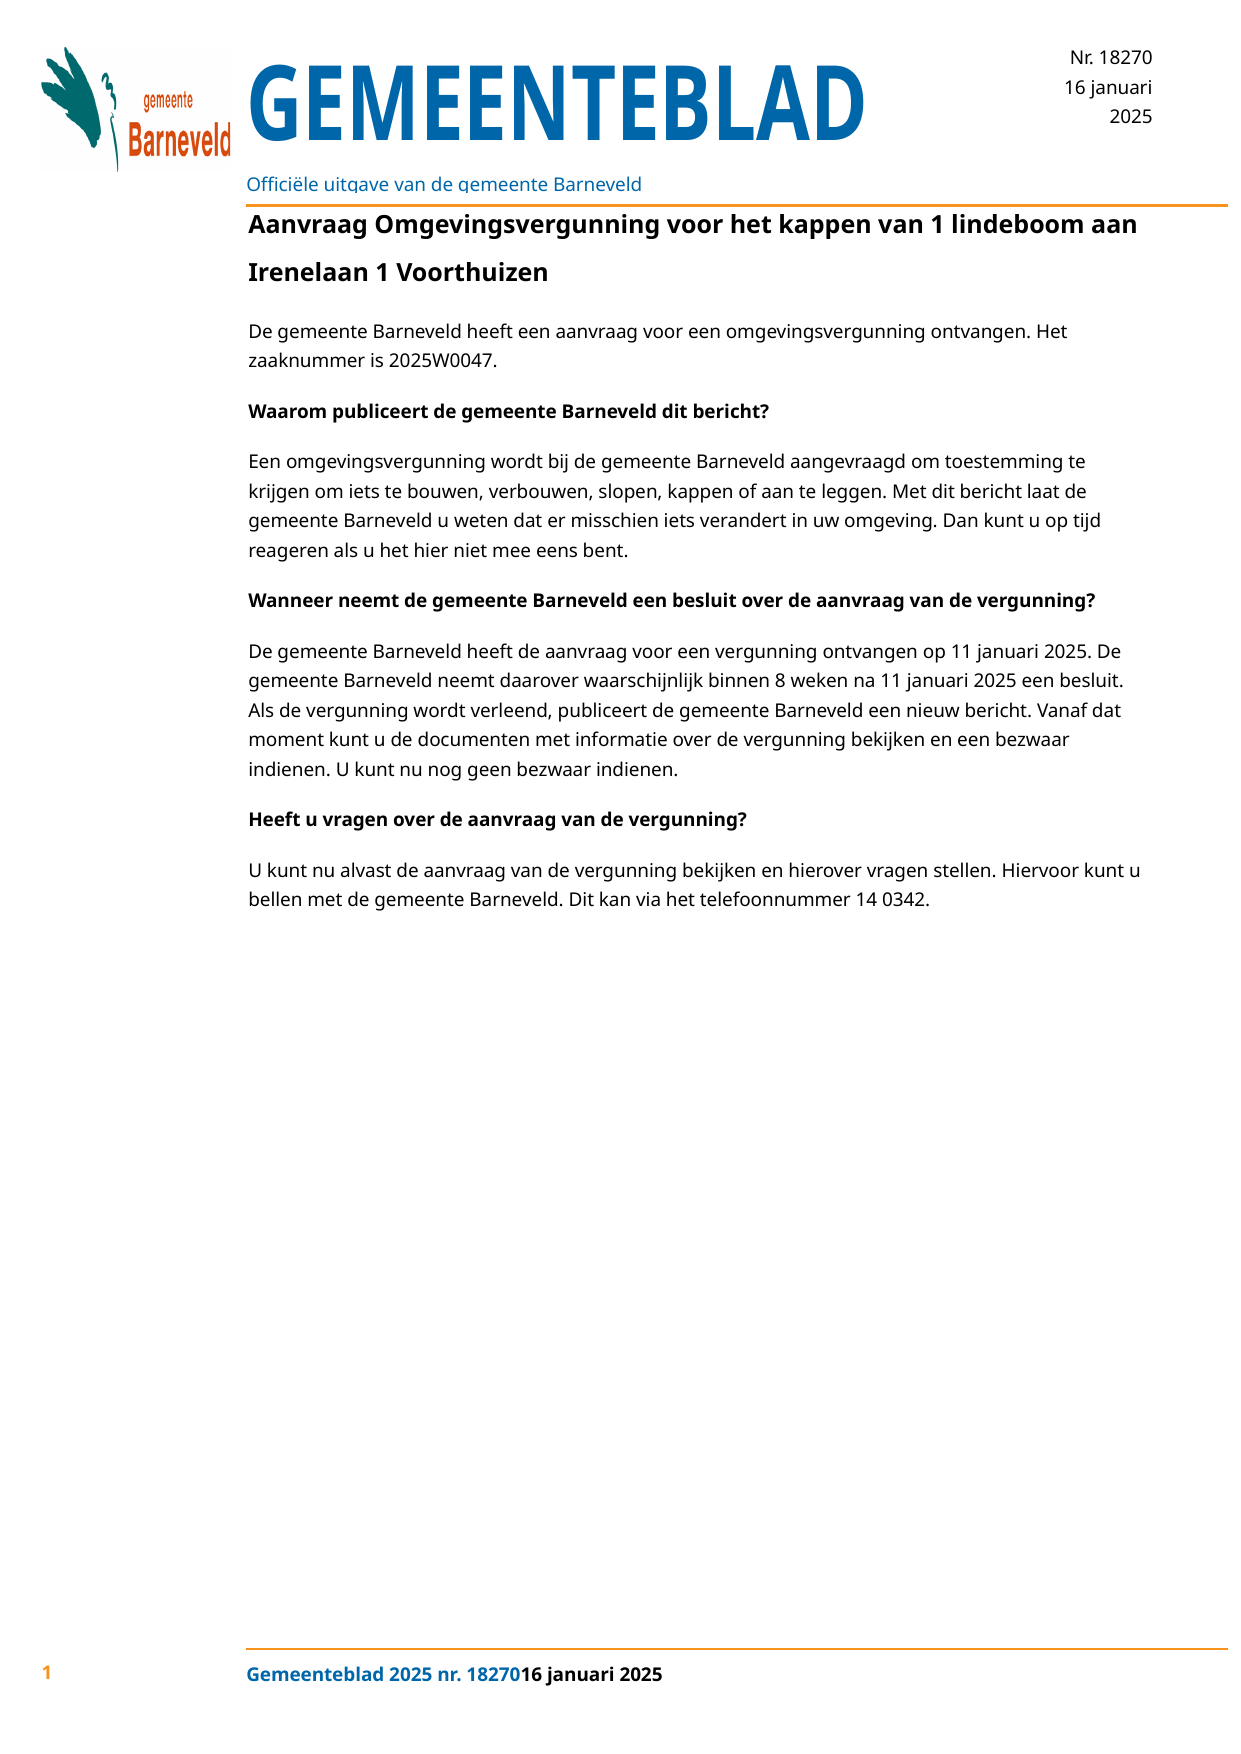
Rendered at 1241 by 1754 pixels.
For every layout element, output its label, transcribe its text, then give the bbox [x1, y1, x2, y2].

text Aanvraag Omgevingsvergunning voor het kappen van 1 lindeboom aan Irenelaan 1 Voorthuizen [248, 207, 1152, 288]
text Waarom publiceert de gemeente Barneveld dit bericht? [248, 398, 1152, 424]
picture [41, 47, 231, 172]
text De gemeente Barneveld heeft de aanvraag voor een vergunning ontvangen op 11 januari 2025. De gemeente Barneveld neemt daarover waarschijnlijk binnen 8 weken na 11 januari 2025 een besluit. Als de vergunning wordt verleend, publiceert de gemeente Barneveld een nieuw bericht. Vanaf dat moment kunt u de documenten met informatie over de vergunning bekijken en een bezwaar indienen. U kunt nu nog geen bezwaar indienen. [248, 638, 1152, 782]
text Heeft u vragen over de aanvraag van de vergunning? [248, 807, 1152, 832]
text U kunt nu alvast de aanvraag van de vergunning bekijken en hierover vragen stellen. Hiervoor kunt u bellen met de gemeente Barneveld. Dit kan via het telefoonnummer 14 0342. [248, 857, 1152, 912]
text De gemeente Barneveld heeft een aanvraag voor een omgevingsvergunning ontvangen. Het zaaknummer is 2025W0047. [248, 318, 1152, 373]
text Een omgevingsvergunning wordt bij de gemeente Barneveld aangevraagd om toestemming te krijgen om iets te bouwen, verbouwen, slopen, kappen of aan te leggen. Met dit bericht laat de gemeente Barneveld u weten dat er misschien iets verandert in uw omgeving. Dan kunt u op tijd reageren als u het hier niet mee eens bent. [248, 448, 1152, 563]
text Wanneer neemt de gemeente Barneveld een besluit over de aanvraag van de vergunning? [248, 587, 1152, 613]
